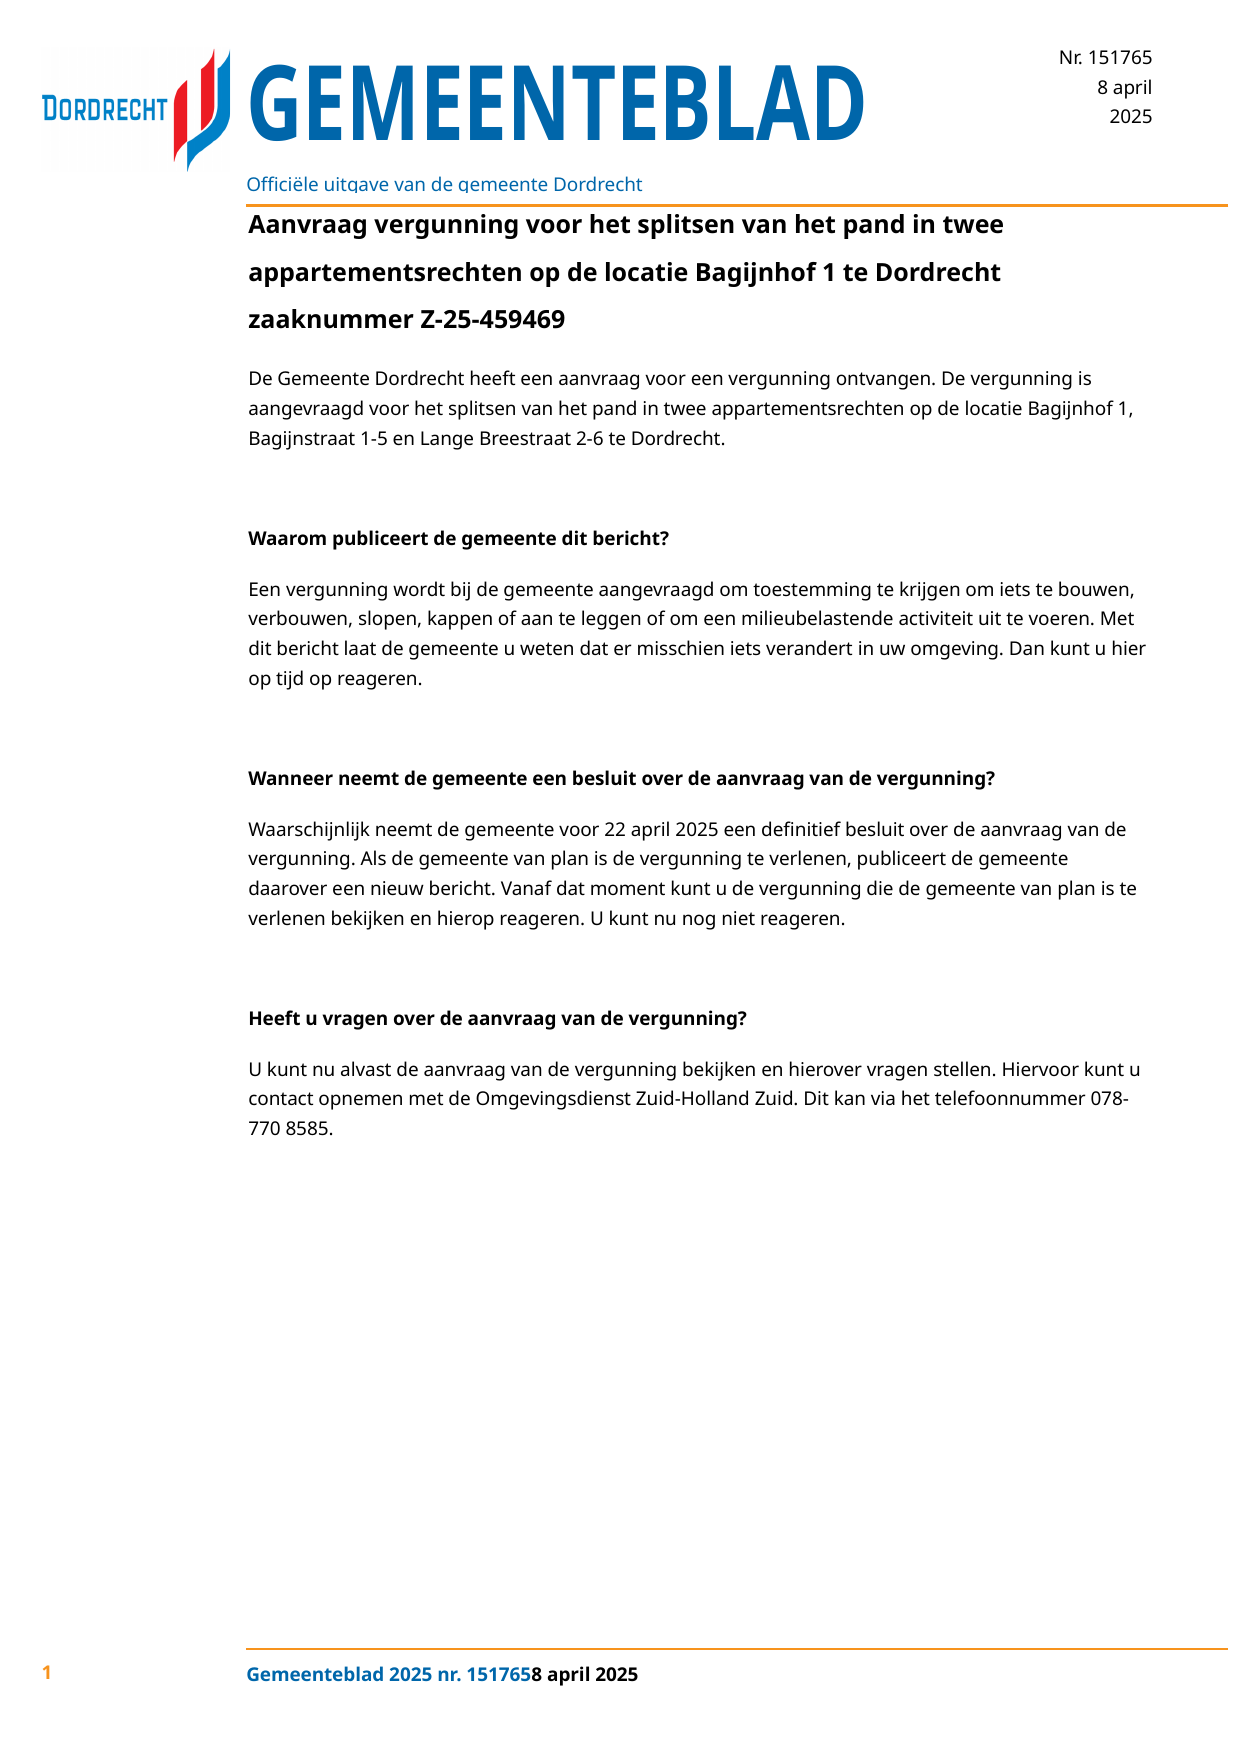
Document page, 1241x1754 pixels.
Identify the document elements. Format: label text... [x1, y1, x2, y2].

text De Gemeente Dordrecht heeft een aanvraag voor een vergunning ontvangen. De vergunning is aangevraagd voor het splitsen van het pand in twee appartementsrechten op de locatie Bagijnhof 1, Bagijnstraat 1-5 en Lange Breestraat 2-6 te Dordrecht. [248, 366, 1152, 450]
text Waarschijnlijk neemt de gemeente voor 22 april 2025 een definitief besluit over de aanvraag van de vergunning. Als de gemeente van plan is de vergunning te verlenen, publiceert de gemeente daarover een nieuw bericht. Vanaf dat moment kunt u de vergunning die de gemeente van plan is te verlenen bekijken en hierop reageren. U kunt nu nog niet reageren. [248, 816, 1152, 930]
picture [41, 47, 231, 172]
text Heeft u vragen over de aanvraag van de vergunning? [248, 1006, 1152, 1031]
text U kunt nu alvast de aanvraag van de vergunning bekijken en hierover vragen stellen. Hiervoor kunt u contact opnemen met de Omgevingsdienst Zuid-Holland Zuid. Dit kan via het telefoonnummer 078-770 8585. [248, 1056, 1152, 1141]
text Aanvraag vergunning voor het splitsen van het pand in twee appartementsrechten op de locatie Bagijnhof 1 te Dordrecht zaaknummer Z-25-459469 [248, 207, 1152, 336]
text Wanneer neemt de gemeente een besluit over de aanvraag van de vergunning? [248, 766, 1152, 791]
text Een vergunning wordt bij de gemeente aangevraagd om toestemming te krijgen om iets te bouwen, verbouwen, slopen, kappen of aan te leggen of om een milieubelastende activiteit uit te voeren. Met dit bericht laat de gemeente u weten dat er misschien iets verandert in uw omgeving. Dan kunt u hier op tijd op reageren. [248, 576, 1152, 690]
text Waarom publiceert de gemeente dit bericht? [248, 526, 1152, 551]
